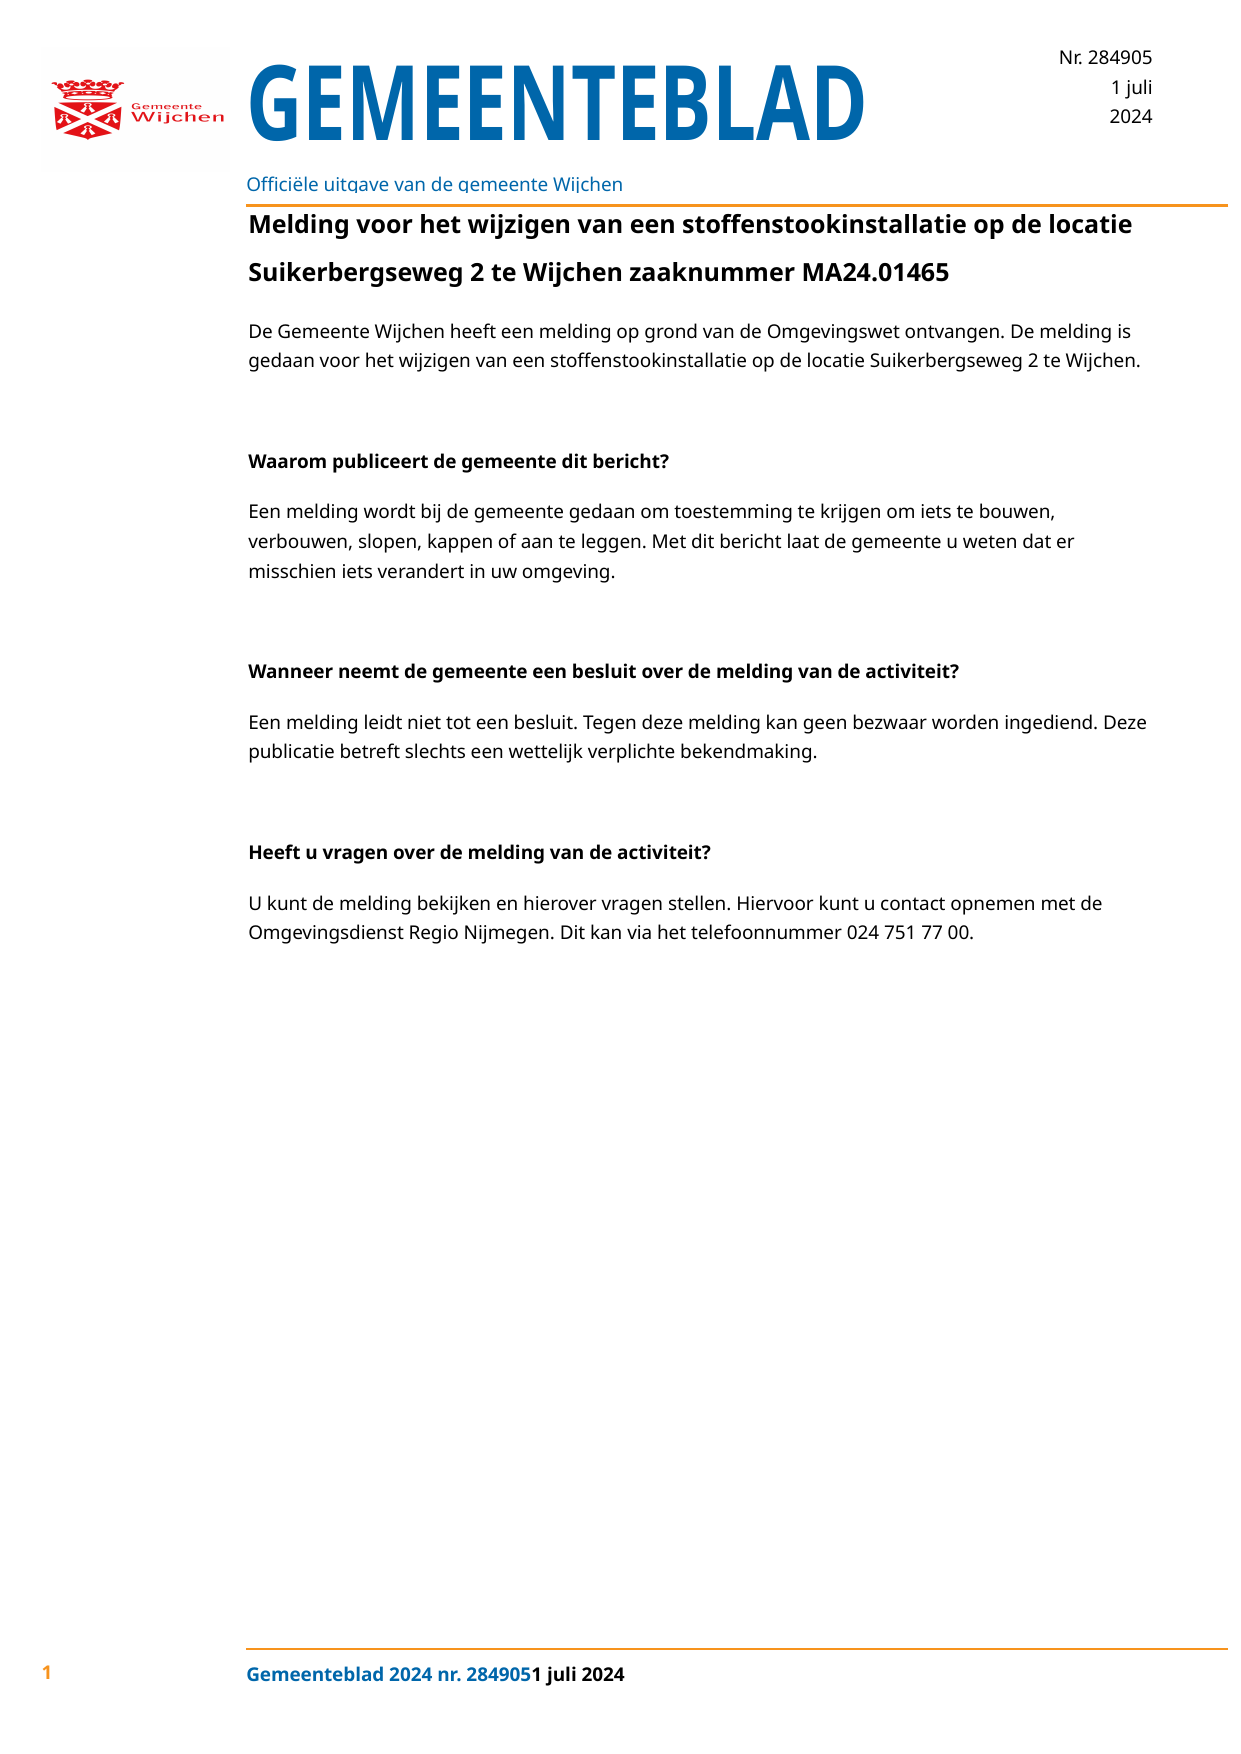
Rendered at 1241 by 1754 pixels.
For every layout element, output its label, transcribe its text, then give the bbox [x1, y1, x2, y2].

text Een melding leidt niet tot een besluit. Tegen deze melding kan geen bezwaar worden ingediend. Deze publicatie betreft slechts een wettelijk verplichte bekendmaking. [248, 709, 1152, 764]
text Een melding wordt bij de gemeente gedaan om toestemming te krijgen om iets te bouwen, verbouwen, slopen, kappen of aan te leggen. Met dit bericht laat de gemeente u weten dat er misschien iets verandert in uw omgeving. [248, 499, 1152, 584]
text U kunt de melding bekijken en hierover vragen stellen. Hiervoor kunt u contact opnemen met de Omgevingsdienst Regio Nijmegen. Dit kan via het telefoonnummer 024 751 77 00. [248, 890, 1152, 945]
picture [41, 47, 231, 172]
text Wanneer neemt de gemeente een besluit over de melding van de activiteit? [248, 659, 1152, 684]
text Melding voor het wijzigen van een stoffenstookinstallatie op de locatie Suikerbergseweg 2 te Wijchen zaaknummer MA24.01465 [248, 207, 1152, 288]
text Heeft u vragen over de melding van de activiteit? [248, 839, 1152, 865]
text Waarom publiceert de gemeente dit bericht? [248, 448, 1152, 474]
text De Gemeente Wijchen heeft een melding op grond van de Omgevingswet ontvangen. De melding is gedaan voor het wijzigen van een stoffenstookinstallatie op de locatie Suikerbergseweg 2 te Wijchen. [248, 318, 1152, 373]
